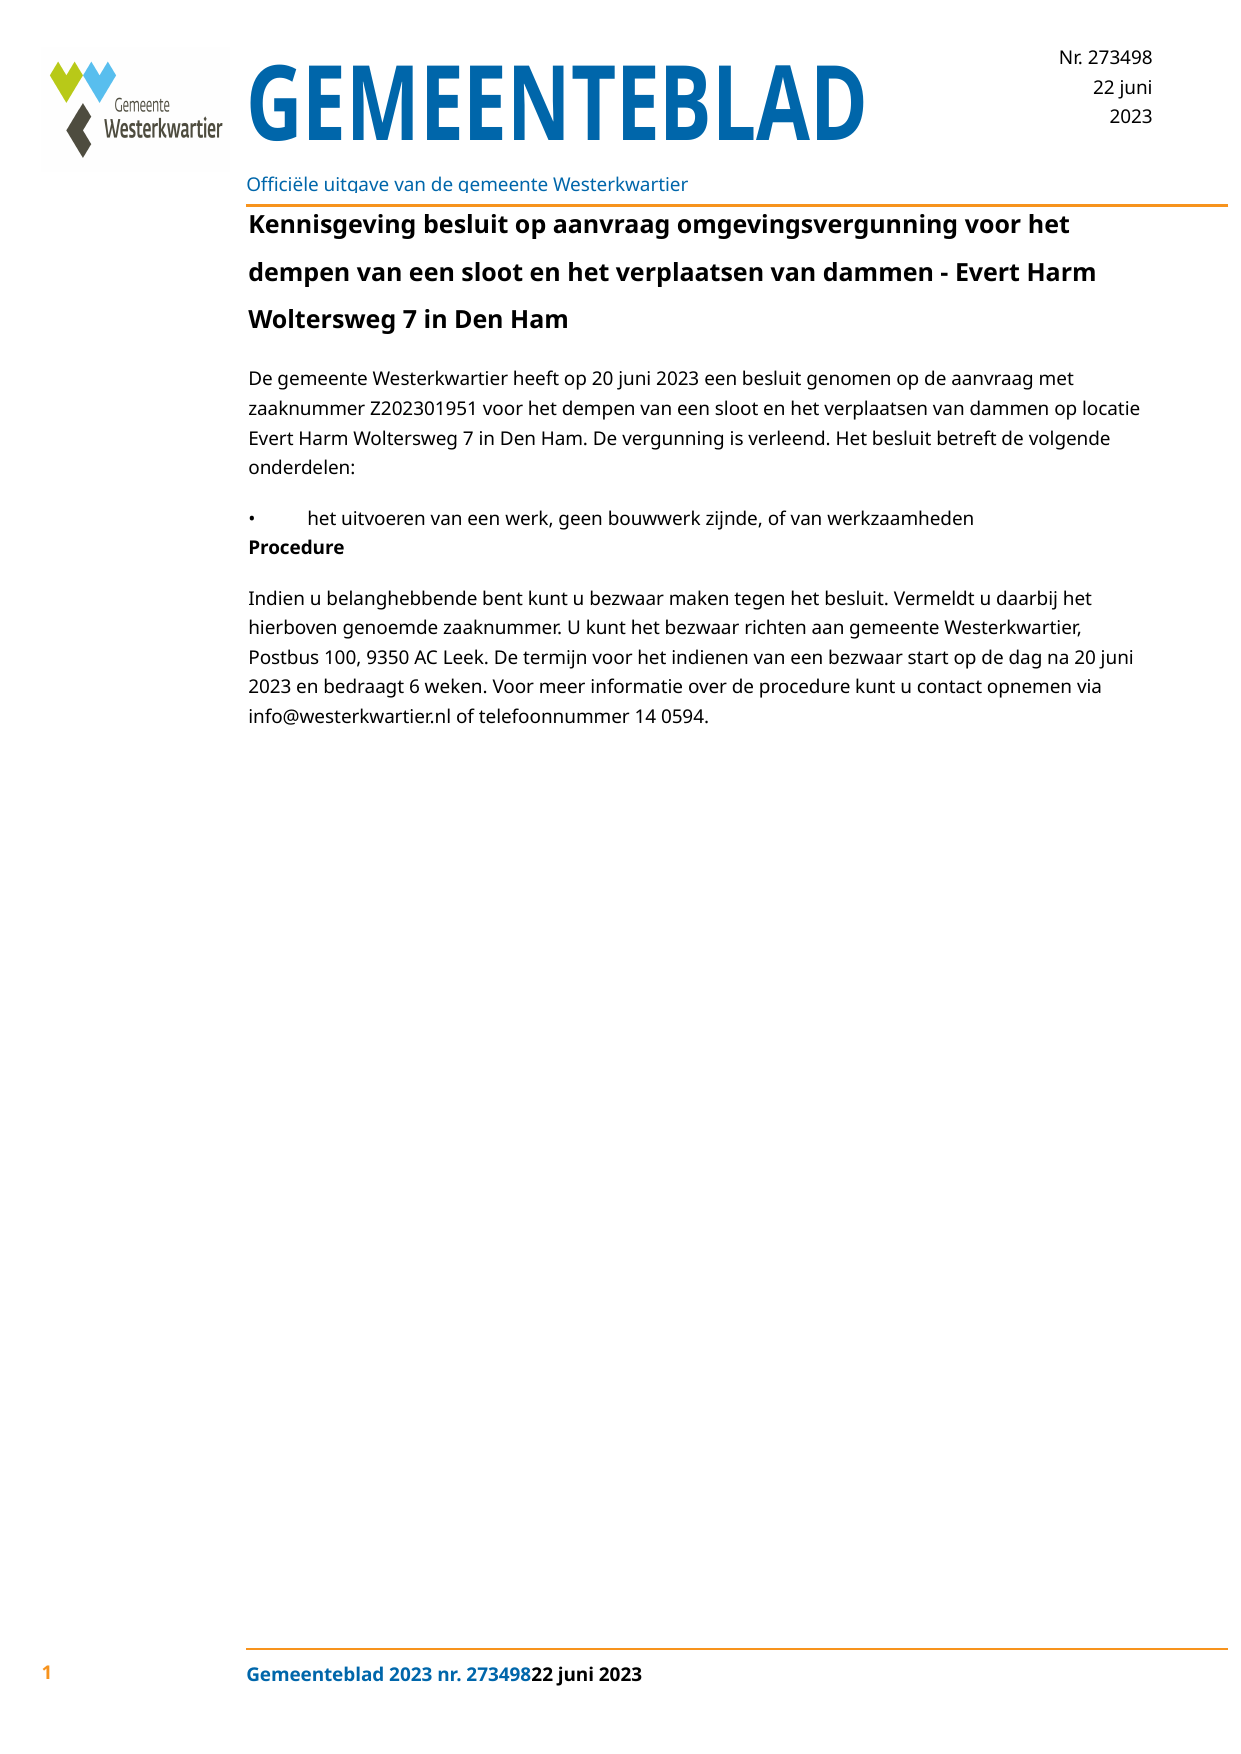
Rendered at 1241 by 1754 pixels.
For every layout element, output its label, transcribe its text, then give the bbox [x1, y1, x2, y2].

list het uitvoeren van een werk, geen bouwwerk zijnde, of van werkzaamheden [248, 505, 1152, 530]
text Procedure [248, 534, 1152, 560]
text Indien u belanghebbende bent kunt u bezwaar maken tegen het besluit. Vermeldt u daarbij het hierboven genoemde zaaknummer. U kunt het bezwaar richten aan gemeente Westerkwartier, Postbus 100, 9350 AC Leek. De termijn voor het indienen van een bezwaar start op de dag na 20 juni 2023 en bedraagt 6 weken. Voor meer informatie over de procedure kunt u contact opnemen via info@westerkwartier.nl of telefoonnummer 14 0594. [248, 585, 1152, 729]
text De gemeente Westerkwartier heeft op 20 juni 2023 een besluit genomen op de aanvraag met zaaknummer Z202301951 voor het dempen van een sloot en het verplaatsen van dammen op locatie Evert Harm Woltersweg 7 in Den Ham. De vergunning is verleend. Het besluit betreft de volgende onderdelen: [248, 366, 1152, 480]
picture [41, 47, 231, 172]
text Kennisgeving besluit op aanvraag omgevingsvergunning voor het dempen van een sloot en het verplaatsen van dammen - Evert Harm Woltersweg 7 in Den Ham [248, 207, 1152, 336]
